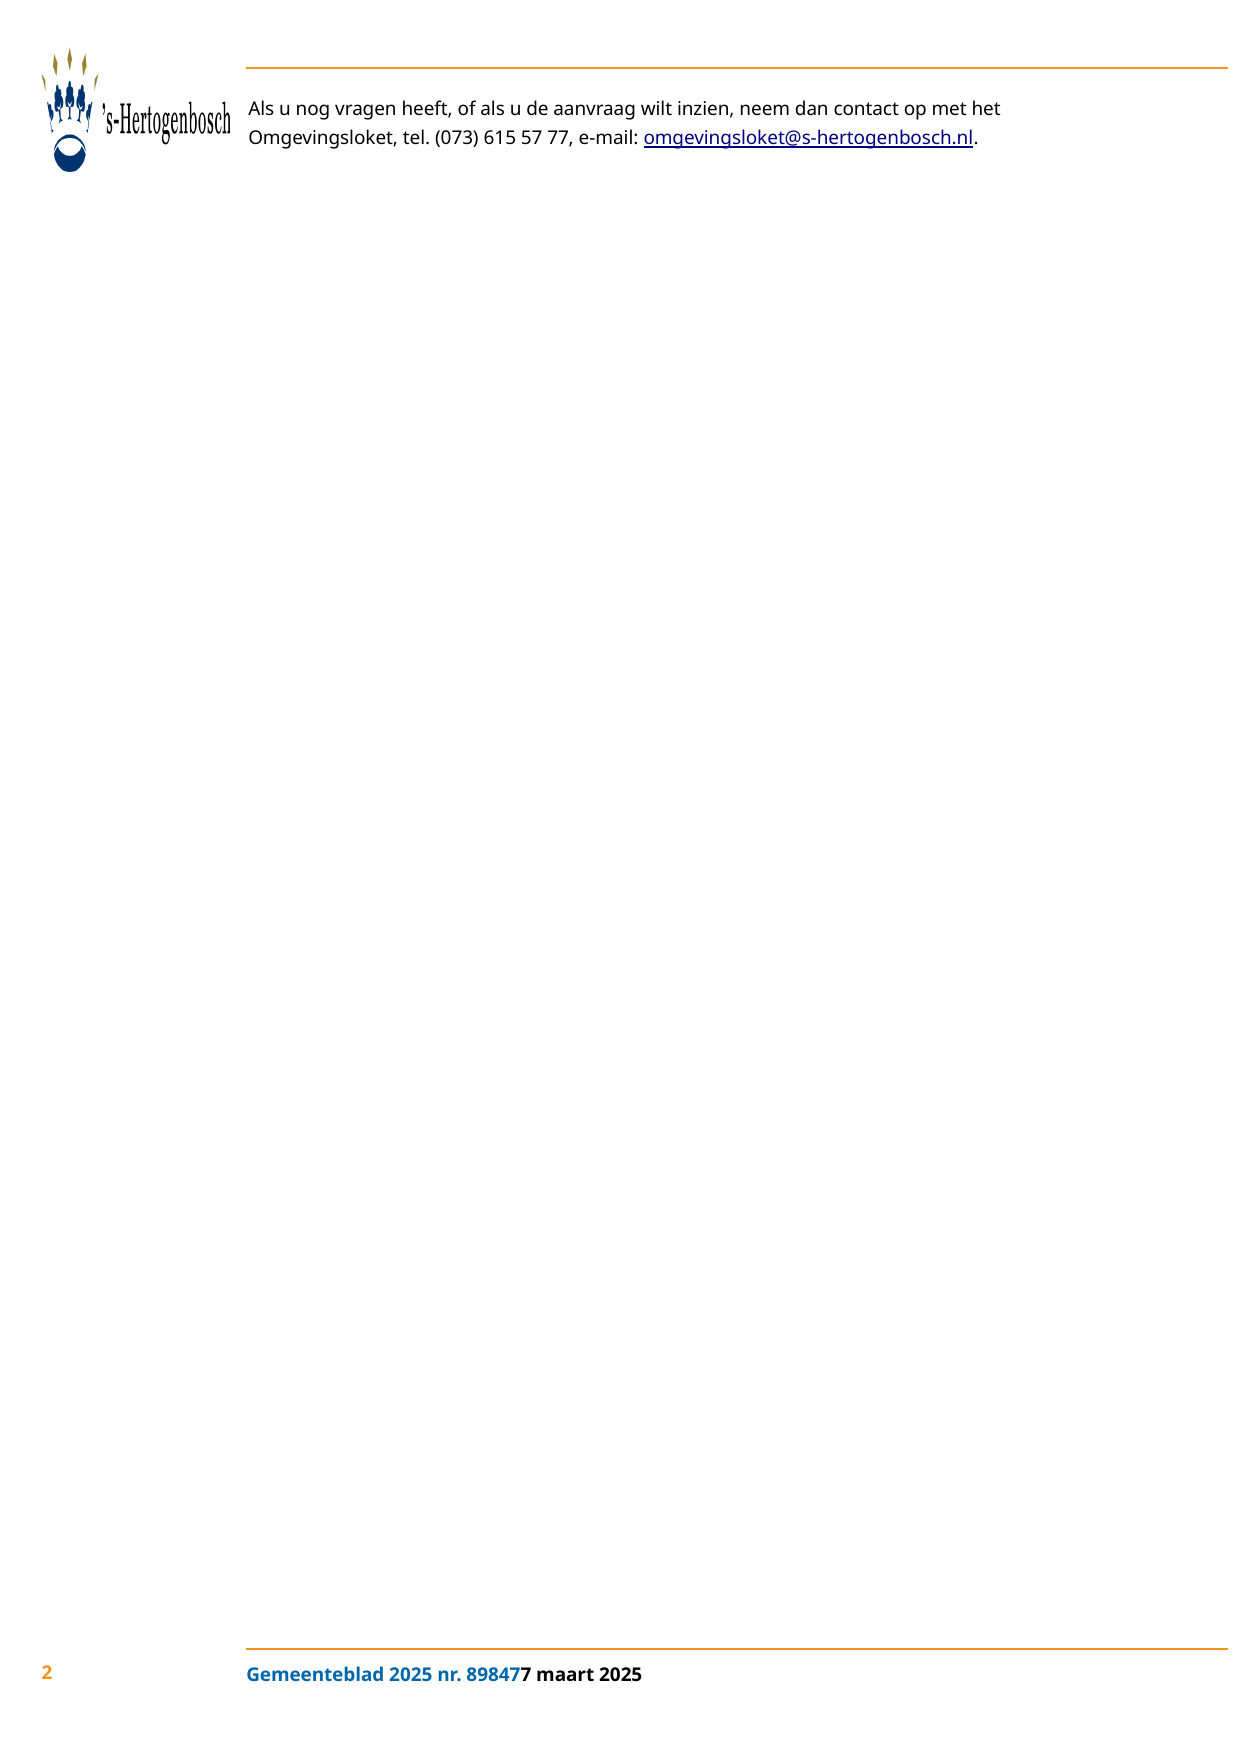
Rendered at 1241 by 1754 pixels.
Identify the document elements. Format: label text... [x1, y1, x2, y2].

text Als u nog vragen heeft, of als u de aanvraag wilt inzien, neem dan contact op met het Omgevingsloket, tel. (073) 615 57 77, e-mail: omgevingsloket@s-hertogenbosch.nl. [248, 95, 1152, 150]
picture [41, 47, 231, 172]
